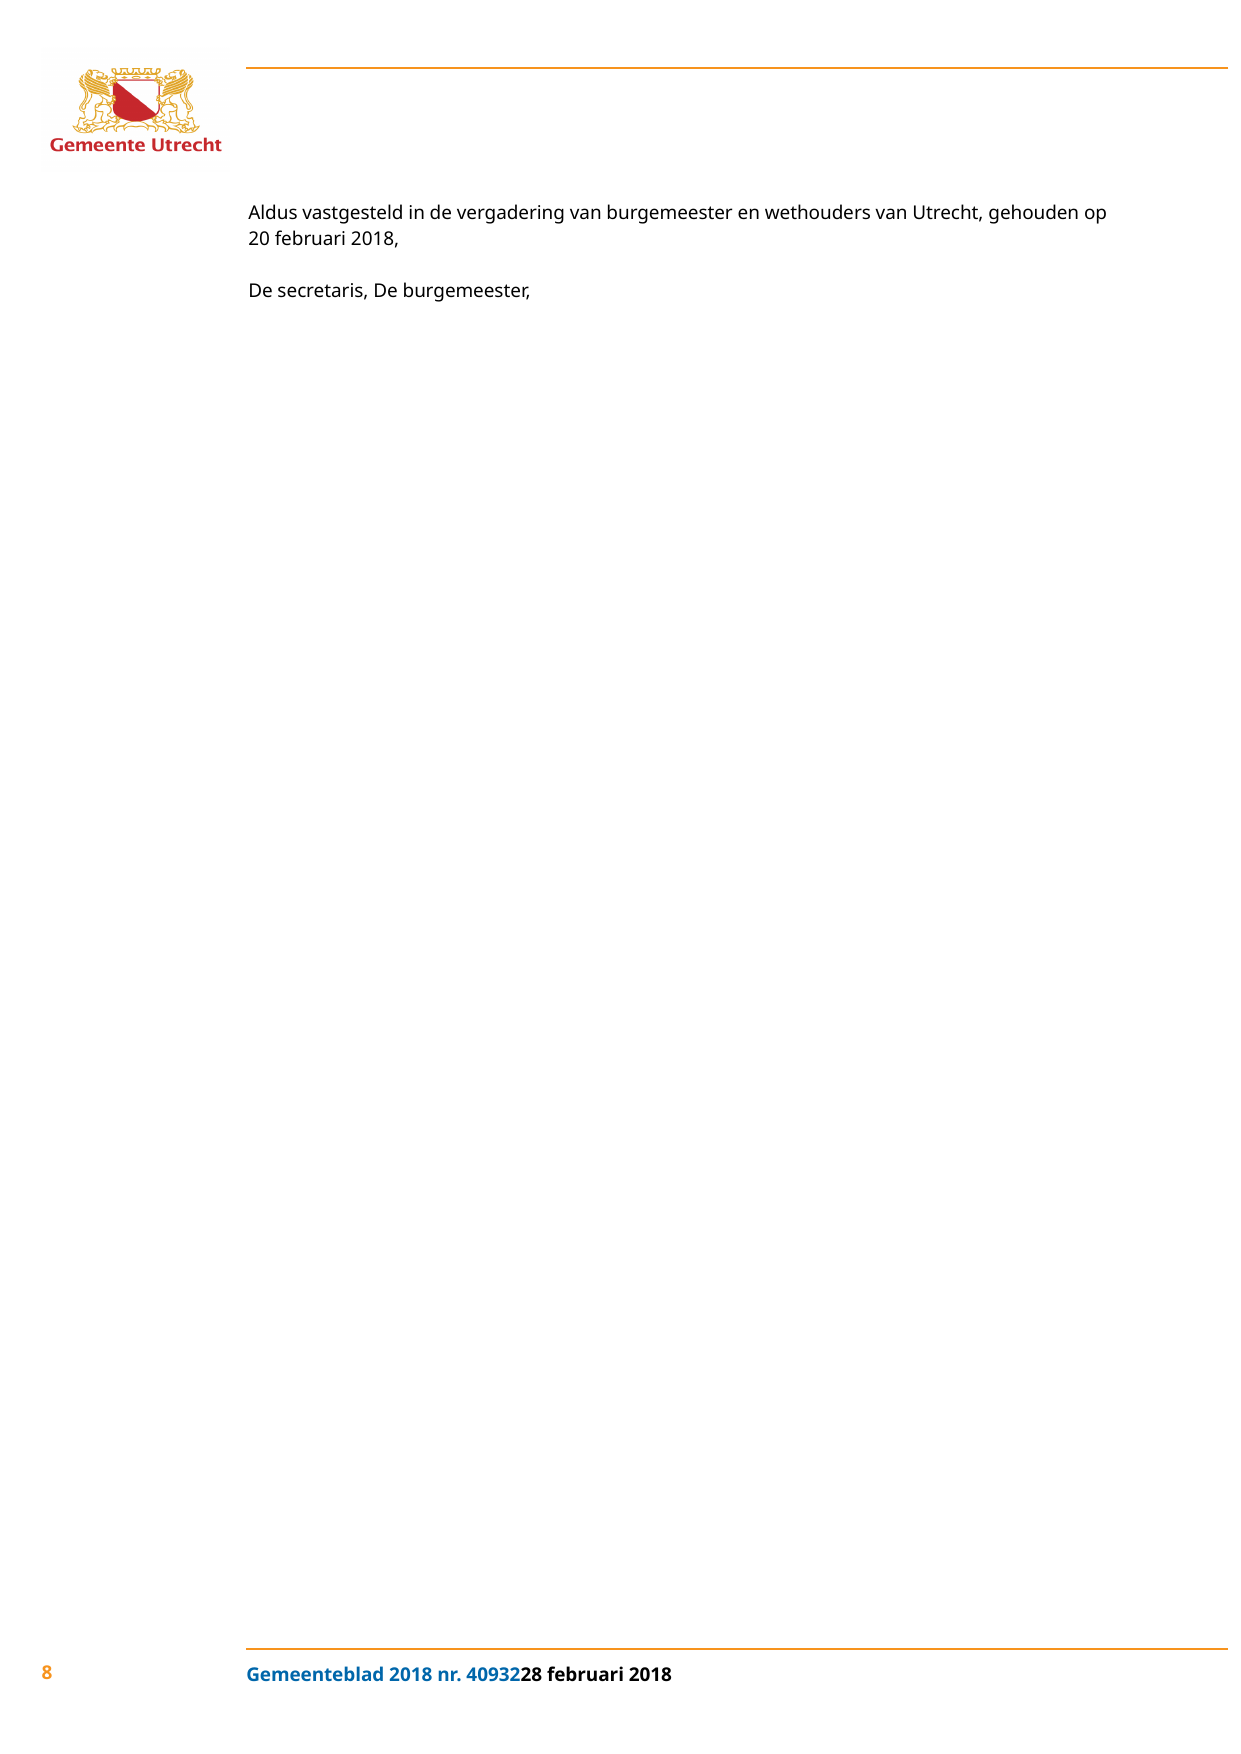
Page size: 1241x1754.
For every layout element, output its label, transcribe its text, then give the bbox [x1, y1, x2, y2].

text Aldus vastgesteld in de vergadering van burgemeester en wethouders van Utrecht, gehouden op [248, 199, 1152, 225]
picture [41, 47, 231, 172]
text De secretaris, De burgemeester, [248, 277, 1152, 302]
text 20 februari 2018, [248, 225, 1152, 251]
